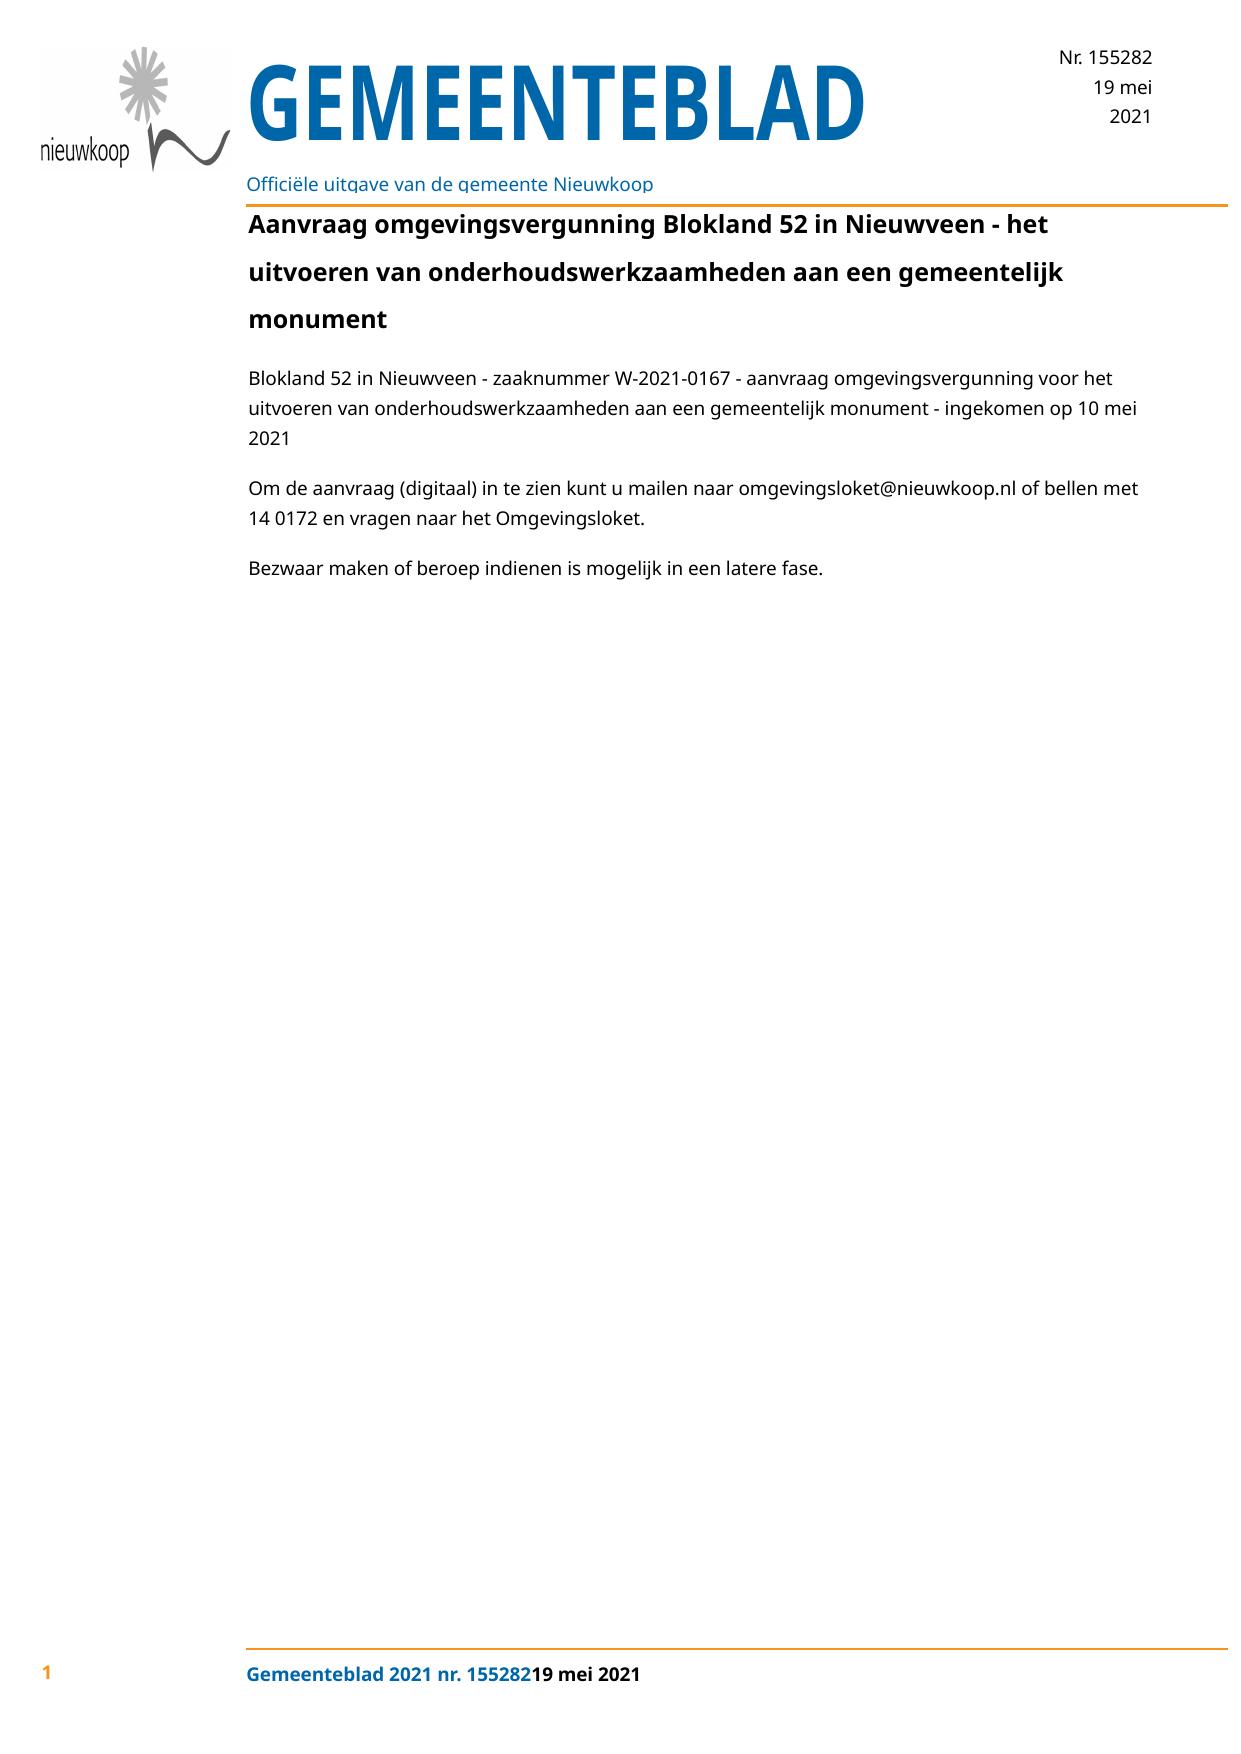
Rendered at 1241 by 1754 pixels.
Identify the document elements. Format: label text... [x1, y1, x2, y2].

text Blokland 52 in Nieuwveen - zaaknummer W-2021-0167 - aanvraag omgevingsvergunning voor het uitvoeren van onderhoudswerkzaamheden aan een gemeentelijk monument - ingekomen op 10 mei 2021 [248, 366, 1152, 450]
text Aanvraag omgevingsvergunning Blokland 52 in Nieuwveen - het uitvoeren van onderhoudswerkzaamheden aan een gemeentelijk monument [248, 207, 1152, 336]
text Bezwaar maken of beroep indienen is mogelijk in een latere fase. [248, 555, 1152, 581]
picture [41, 47, 231, 172]
text Om de aanvraag (digitaal) in te zien kunt u mailen naar omgevingsloket@nieuwkoop.nl of bellen met 14 0172 en vragen naar het Omgevingsloket. [248, 475, 1152, 530]
